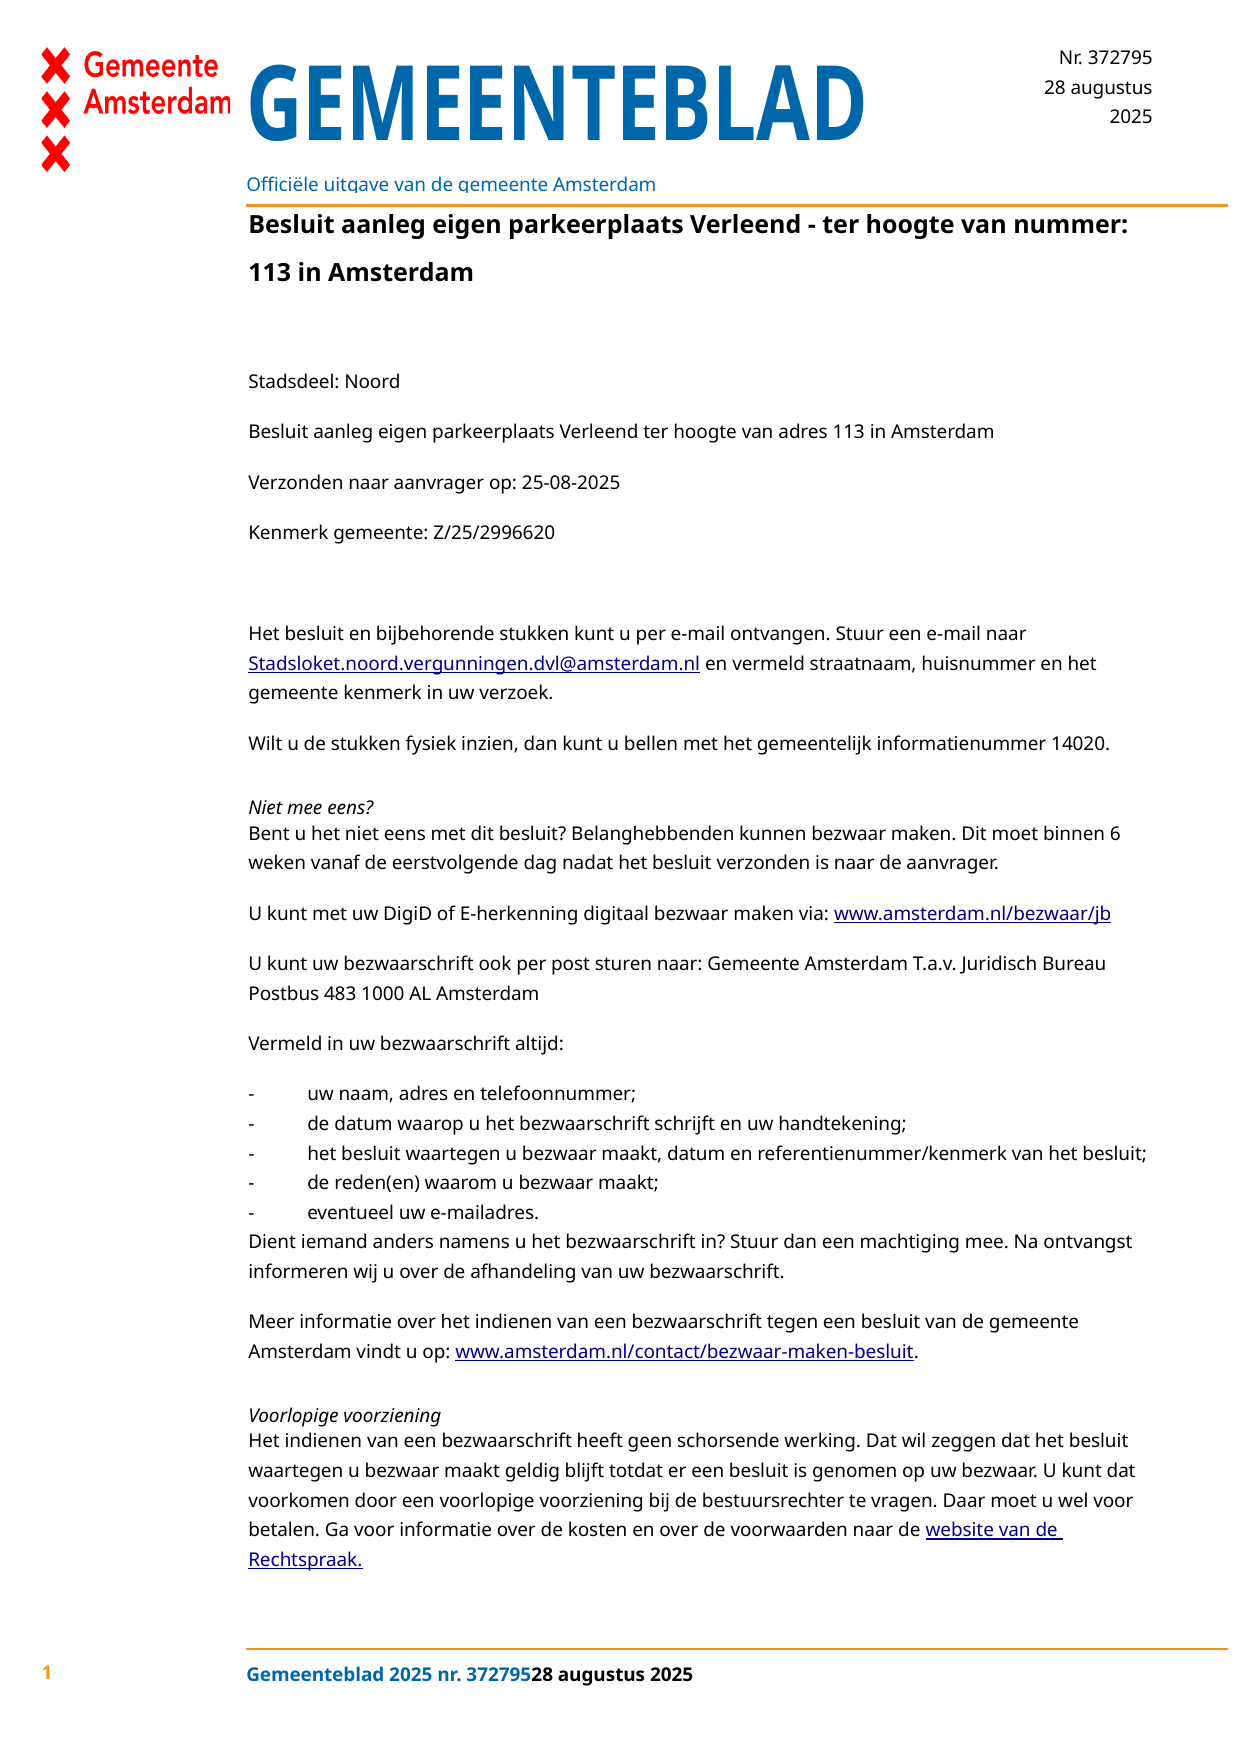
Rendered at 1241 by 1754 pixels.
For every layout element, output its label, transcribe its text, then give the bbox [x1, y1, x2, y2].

list het besluit waartegen u bezwaar maakt, datum en referentienummer/kenmerk van het besluit; [248, 1140, 1152, 1165]
text Het indienen van een bezwaarschrift heeft geen schorsende werking. Dat wil zeggen dat het besluit waartegen u bezwaar maakt geldig blijft totdat er een besluit is genomen op uw bezwaar. U kunt dat voorkomen door een voorlopige voorziening bij de bestuursrechter te vragen. Daar moet u wel voor betalen. Ga voor informatie over de kosten en over de voorwaarden naar de website van de Rechtspraak. [248, 1428, 1152, 1572]
text Voorlopige voorziening [248, 1402, 1152, 1428]
list de datum waarop u het bezwaarschrift schrijft en uw handtekening; [248, 1110, 1152, 1136]
text Dient iemand anders namens u het bezwaarschrift in? Stuur dan een machtiging mee. Na ontvangst informeren wij u over de afhandeling van uw bezwaarschrift. [248, 1228, 1152, 1284]
text Bent u het niet eens met dit besluit? Belanghebbenden kunnen bezwaar maken. Dit moet binnen 6 weken vanaf de eerstvolgende dag nadat het besluit verzonden is naar de aanvrager. [248, 820, 1152, 875]
text Vermeld in uw bezwaarschrift altijd: [248, 1030, 1152, 1056]
text Wilt u de stukken fysiek inzien, dan kunt u bellen met het gemeentelijk informatienummer 14020. [248, 730, 1152, 756]
text Stadsdeel: Noord [248, 368, 1152, 394]
text Verzonden naar aanvrager op: 25-08-2025 [248, 469, 1152, 495]
text Kenmerk gemeente: Z/25/2996620 [248, 519, 1152, 545]
text U kunt met uw DigiD of E-herkenning digitaal bezwaar maken via: www.amsterdam.nl/bezwaar/jb [248, 900, 1152, 925]
text Besluit aanleg eigen parkeerplaats Verleend - ter hoogte van nummer: 113 in Amsterdam [248, 207, 1152, 288]
list uw naam, adres en telefoonnummer; [248, 1081, 1152, 1106]
text Niet mee eens? [248, 794, 1152, 820]
list de reden(en) waarom u bezwaar maakt; [248, 1169, 1152, 1195]
text U kunt uw bezwaarschrift ook per post sturen naar: Gemeente Amsterdam T.a.v. Juridisch Bureau Postbus 483 1000 AL Amsterdam [248, 950, 1152, 1005]
text Meer informatie over het indienen van een bezwaarschrift tegen een besluit van de gemeente Amsterdam vindt u op: www.amsterdam.nl/contact/bezwaar-maken-besluit. [248, 1308, 1152, 1364]
text Besluit aanleg eigen parkeerplaats Verleend ter hoogte van adres 113 in Amsterdam [248, 419, 1152, 444]
text Het besluit en bijbehorende stukken kunt u per e-mail ontvangen. Stuur een e-mail naar Stadsloket.noord.vergunningen.dvl@amsterdam.nl en vermeld straatnaam, huisnummer en het gemeente kenmerk in uw verzoek. [248, 620, 1152, 705]
picture [41, 47, 231, 172]
list eventueel uw e-mailadres. [248, 1199, 1152, 1224]
